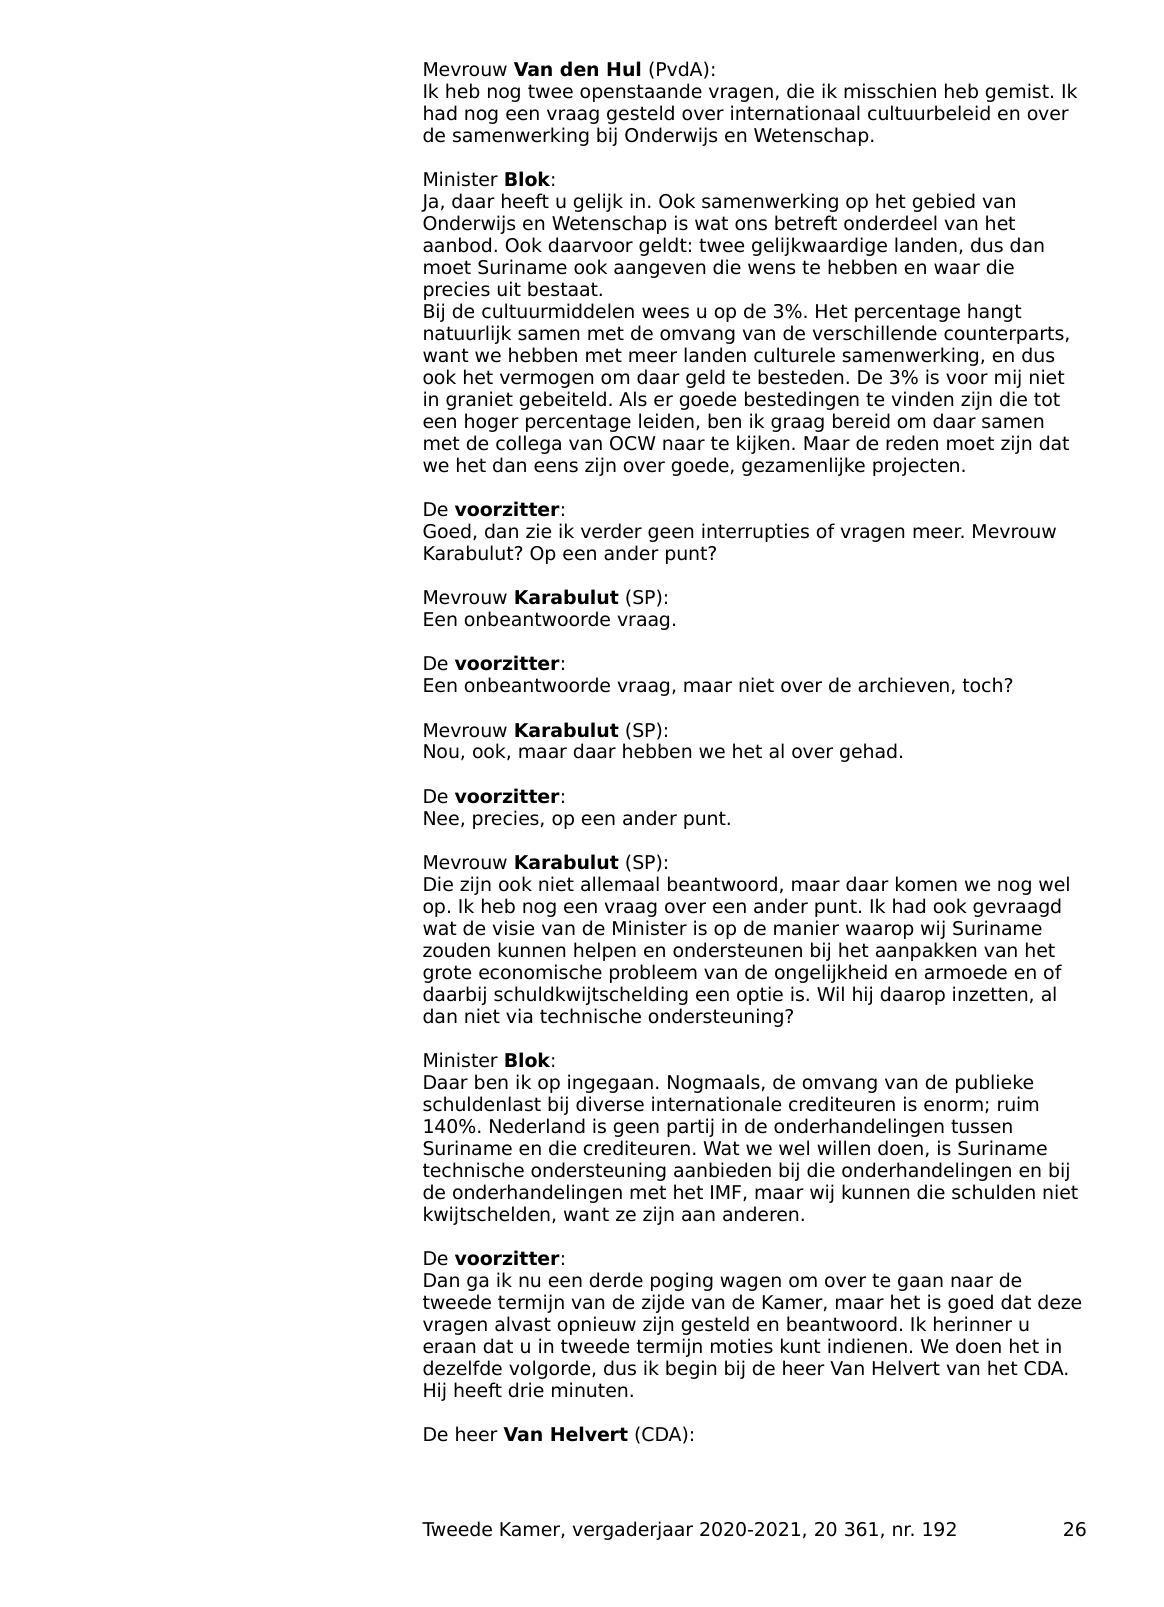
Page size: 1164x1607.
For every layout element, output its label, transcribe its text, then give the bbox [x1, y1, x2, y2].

text Minister Blok: [422, 169, 1087, 191]
text Bij de cultuurmiddelen wees u op de 3%. Het percentage hangt natuurlijk samen met de omvang van de verschillende counterparts, want we hebben met meer landen culturele samenwerking, en dus ook het vermogen om daar geld te besteden. De 3% is voor mij niet in graniet gebeiteld. Als er goede bestedingen te vinden zijn die tot een hoger percentage leiden, ben ik graag bereid om daar samen met de collega van OCW naar te kijken. Maar de reden moet zijn dat we het dan eens zijn over goede, gezamenlijke projecten. [422, 301, 1087, 477]
text Ja, daar heeft u gelijk in. Ook samenwerking op het gebied van Onderwijs en Wetenschap is wat ons betreft onderdeel van het aanbod. Ook daarvoor geldt: twee gelijkwaardige landen, dus dan moet Suriname ook aangeven die wens te hebben en waar die precies uit bestaat. [422, 191, 1087, 301]
text De voorzitter: [422, 499, 1087, 521]
text De heer Van Helvert (CDA): [422, 1424, 1087, 1446]
text Nee, precies, op een ander punt. [422, 808, 1087, 829]
text De voorzitter: [422, 653, 1087, 675]
text Een onbeantwoorde vraag. [422, 609, 1087, 631]
text De voorzitter: [422, 786, 1087, 808]
text Goed, dan zie ik verder geen interrupties of vragen meer. Mevrouw Karabulut? Op een ander punt? [422, 521, 1087, 565]
text De voorzitter: [422, 1248, 1087, 1270]
text Mevrouw Karabulut (SP): [422, 852, 1087, 874]
text Dan ga ik nu een derde poging wagen om over te gaan naar de tweede termijn van de zijde van de Kamer, maar het is goed dat deze vragen alvast opnieuw zijn gesteld en beantwoord. Ik herinner u eraan dat u in tweede termijn moties kunt indienen. We doen het in dezelfde volgorde, dus ik begin bij de heer Van Helvert van het CDA. Hij heeft drie minuten. [422, 1270, 1087, 1402]
text Mevrouw Karabulut (SP): [422, 719, 1087, 741]
text Nou, ook, maar daar hebben we het al over gehad. [422, 741, 1087, 763]
text Die zijn ook niet allemaal beantwoord, maar daar komen we nog wel op. Ik heb nog een vraag over een ander punt. Ik had ook gevraagd wat de visie van de Minister is op de manier waarop wij Suriname zouden kunnen helpen en ondersteunen bij het aanpakken van het grote economische probleem van de ongelijkheid en armoede en of daarbij schuldkwijtschelding een optie is. Wil hij daarop inzetten, al dan niet via technische ondersteuning? [422, 874, 1087, 1028]
text Mevrouw Van den Hul (PvdA): [422, 59, 1087, 81]
text Mevrouw Karabulut (SP): [422, 587, 1087, 609]
text Minister Blok: [422, 1050, 1087, 1072]
text Daar ben ik op ingegaan. Nogmaals, de omvang van de publieke schuldenlast bij diverse internationale crediteuren is enorm; ruim 140%. Nederland is geen partij in de onderhandelingen tussen Suriname en die crediteuren. Wat we wel willen doen, is Suriname technische ondersteuning aanbieden bij die onderhandelingen en bij de onderhandelingen met het IMF, maar wij kunnen die schulden niet kwijtschelden, want ze zijn aan anderen. [422, 1072, 1087, 1226]
text Ik heb nog twee openstaande vragen, die ik misschien heb gemist. Ik had nog een vraag gesteld over internationaal cultuurbeleid en over de samenwerking bij Onderwijs en Wetenschap. [422, 81, 1087, 147]
text Een onbeantwoorde vraag, maar niet over de archieven, toch? [422, 675, 1087, 697]
